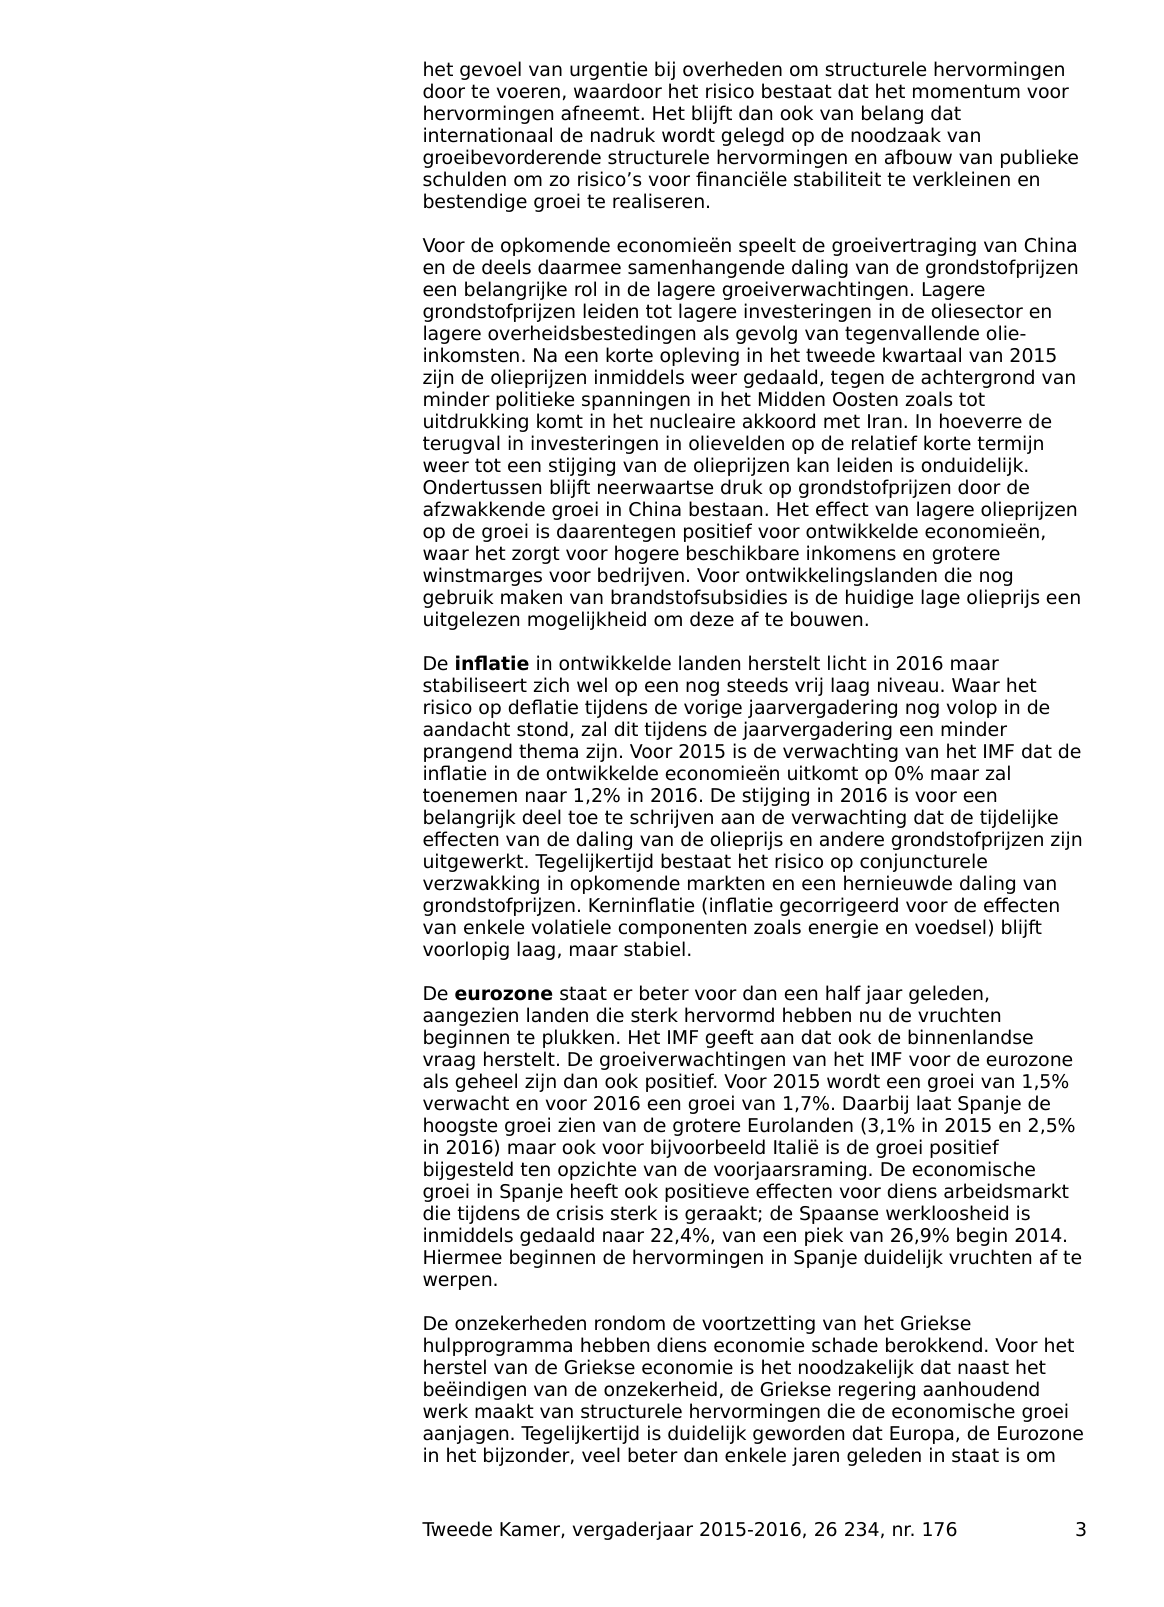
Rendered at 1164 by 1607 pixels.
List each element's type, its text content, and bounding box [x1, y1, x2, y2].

text het gevoel van urgentie bij overheden om structurele hervormingen door te voeren, waardoor het risico bestaat dat het momentum voor hervormingen afneemt. Het blijft dan ook van belang dat internationaal de nadruk wordt gelegd op de noodzaak van groeibevorderende structurele hervormingen en afbouw van publieke schulden om zo risico’s voor financiële stabiliteit te verkleinen en bestendige groei te realiseren. [422, 59, 1087, 213]
text De onzekerheden rondom de voortzetting van het Griekse hulpprogramma hebben diens economie schade berokkend. Voor het herstel van de Griekse economie is het noodzakelijk dat naast het beëindigen van de onzekerheid, de Griekse regering aanhoudend werk maakt van structurele hervormingen die de economische groei aanjagen. Tegelijkertijd is duidelijk geworden dat Europa, de Eurozone in het bijzonder, veel beter dan enkele jaren geleden in staat is om [422, 1313, 1087, 1467]
text De inflatie in ontwikkelde landen herstelt licht in 2016 maar stabiliseert zich wel op een nog steeds vrij laag niveau. Waar het risico op deflatie tijdens de vorige jaarvergadering nog volop in de aandacht stond, zal dit tijdens de jaarvergadering een minder prangend thema zijn. Voor 2015 is de verwachting van het IMF dat de inflatie in de ontwikkelde economieën uitkomt op 0% maar zal toenemen naar 1,2% in 2016. De stijging in 2016 is voor een belangrijk deel toe te schrijven aan de verwachting dat de tijdelijke effecten van de daling van de olieprijs en andere grondstofprijzen zijn uitgewerkt. Tegelijkertijd bestaat het risico op conjuncturele verzwakking in opkomende markten en een hernieuwde daling van grondstofprijzen. Kerninflatie (inflatie gecorrigeerd voor de effecten van enkele volatiele componenten zoals energie en voedsel) blijft voorlopig laag, maar stabiel. [422, 653, 1087, 961]
text Voor de opkomende economieën speelt de groeivertraging van China en de deels daarmee samenhangende daling van de grondstofprijzen een belangrijke rol in de lagere groeiverwachtingen. Lagere grondstofprijzen leiden tot lagere investeringen in de oliesector en lagere overheidsbestedingen als gevolg van tegenvallende olie-inkomsten. Na een korte opleving in het tweede kwartaal van 2015 zijn de olieprijzen inmiddels weer gedaald, tegen de achtergrond van minder politieke spanningen in het Midden Oosten zoals tot uitdrukking komt in het nucleaire akkoord met Iran. In hoeverre de terugval in investeringen in olievelden op de relatief korte termijn weer tot een stijging van de olieprijzen kan leiden is onduidelijk. Ondertussen blijft neerwaartse druk op grondstofprijzen door de afzwakkende groei in China bestaan. Het effect van lagere olieprijzen op de groei is daarentegen positief voor ontwikkelde economieën, waar het zorgt voor hogere beschikbare inkomens en grotere winstmarges voor bedrijven. Voor ontwikkelingslanden die nog gebruik maken van brandstofsubsidies is de huidige lage olieprijs een uitgelezen mogelijkheid om deze af te bouwen. [422, 235, 1087, 631]
text De eurozone staat er beter voor dan een half jaar geleden, aangezien landen die sterk hervormd hebben nu de vruchten beginnen te plukken. Het IMF geeft aan dat ook de binnenlandse vraag herstelt. De groeiverwachtingen van het IMF voor de eurozone als geheel zijn dan ook positief. Voor 2015 wordt een groei van 1,5% verwacht en voor 2016 een groei van 1,7%. Daarbij laat Spanje de hoogste groei zien van de grotere Eurolanden (3,1% in 2015 en 2,5% in 2016) maar ook voor bijvoorbeeld Italië is de groei positief bijgesteld ten opzichte van de voorjaarsraming. De economische groei in Spanje heeft ook positieve effecten voor diens arbeidsmarkt die tijdens de crisis sterk is geraakt; de Spaanse werkloosheid is inmiddels gedaald naar 22,4%, van een piek van 26,9% begin 2014. Hiermee beginnen de hervormingen in Spanje duidelijk vruchten af te werpen. [422, 983, 1087, 1291]
